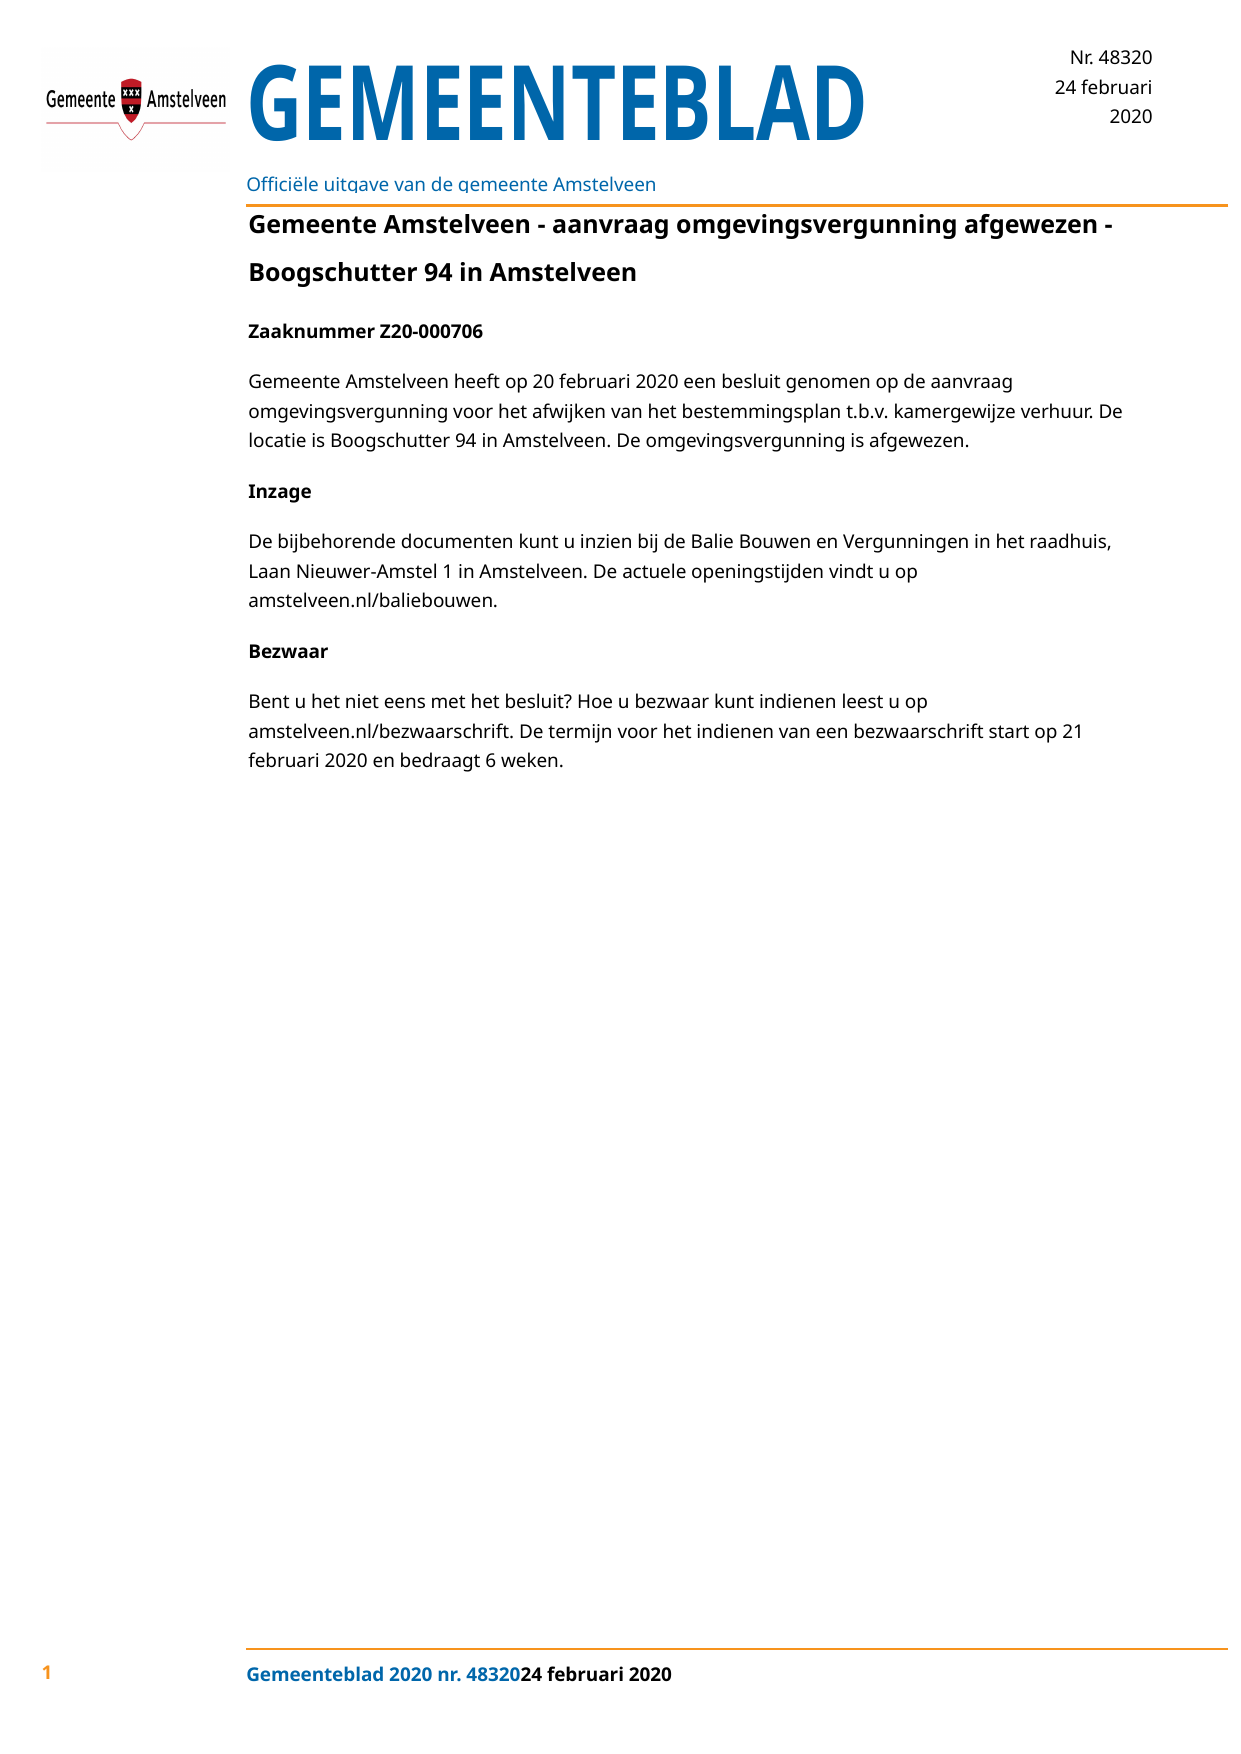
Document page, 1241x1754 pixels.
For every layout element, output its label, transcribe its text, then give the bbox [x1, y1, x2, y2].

text Inzage [248, 478, 1152, 504]
text Gemeente Amstelveen - aanvraag omgevingsvergunning afgewezen - Boogschutter 94 in Amstelveen [248, 207, 1152, 288]
text De bijbehorende documenten kunt u inzien bij de Balie Bouwen en Vergunningen in het raadhuis, Laan Nieuwer-Amstel 1 in Amstelveen. De actuele openingstijden vindt u op amstelveen.nl/baliebouwen. [248, 528, 1152, 613]
picture [41, 47, 231, 172]
text Zaaknummer Z20-000706 [248, 318, 1152, 344]
text Bezwaar [248, 638, 1152, 664]
text Bent u het niet eens met het besluit? Hoe u bezwaar kunt indienen leest u op amstelveen.nl/bezwaarschrift. De termijn voor het indienen van een bezwaarschrift start op 21 februari 2020 en bedraagt 6 weken. [248, 688, 1152, 773]
text Gemeente Amstelveen heeft op 20 februari 2020 een besluit genomen op de aanvraag omgevingsvergunning voor het afwijken van het bestemmingsplan t.b.v. kamergewijze verhuur. De locatie is Boogschutter 94 in Amstelveen. De omgevingsvergunning is afgewezen. [248, 368, 1152, 453]
